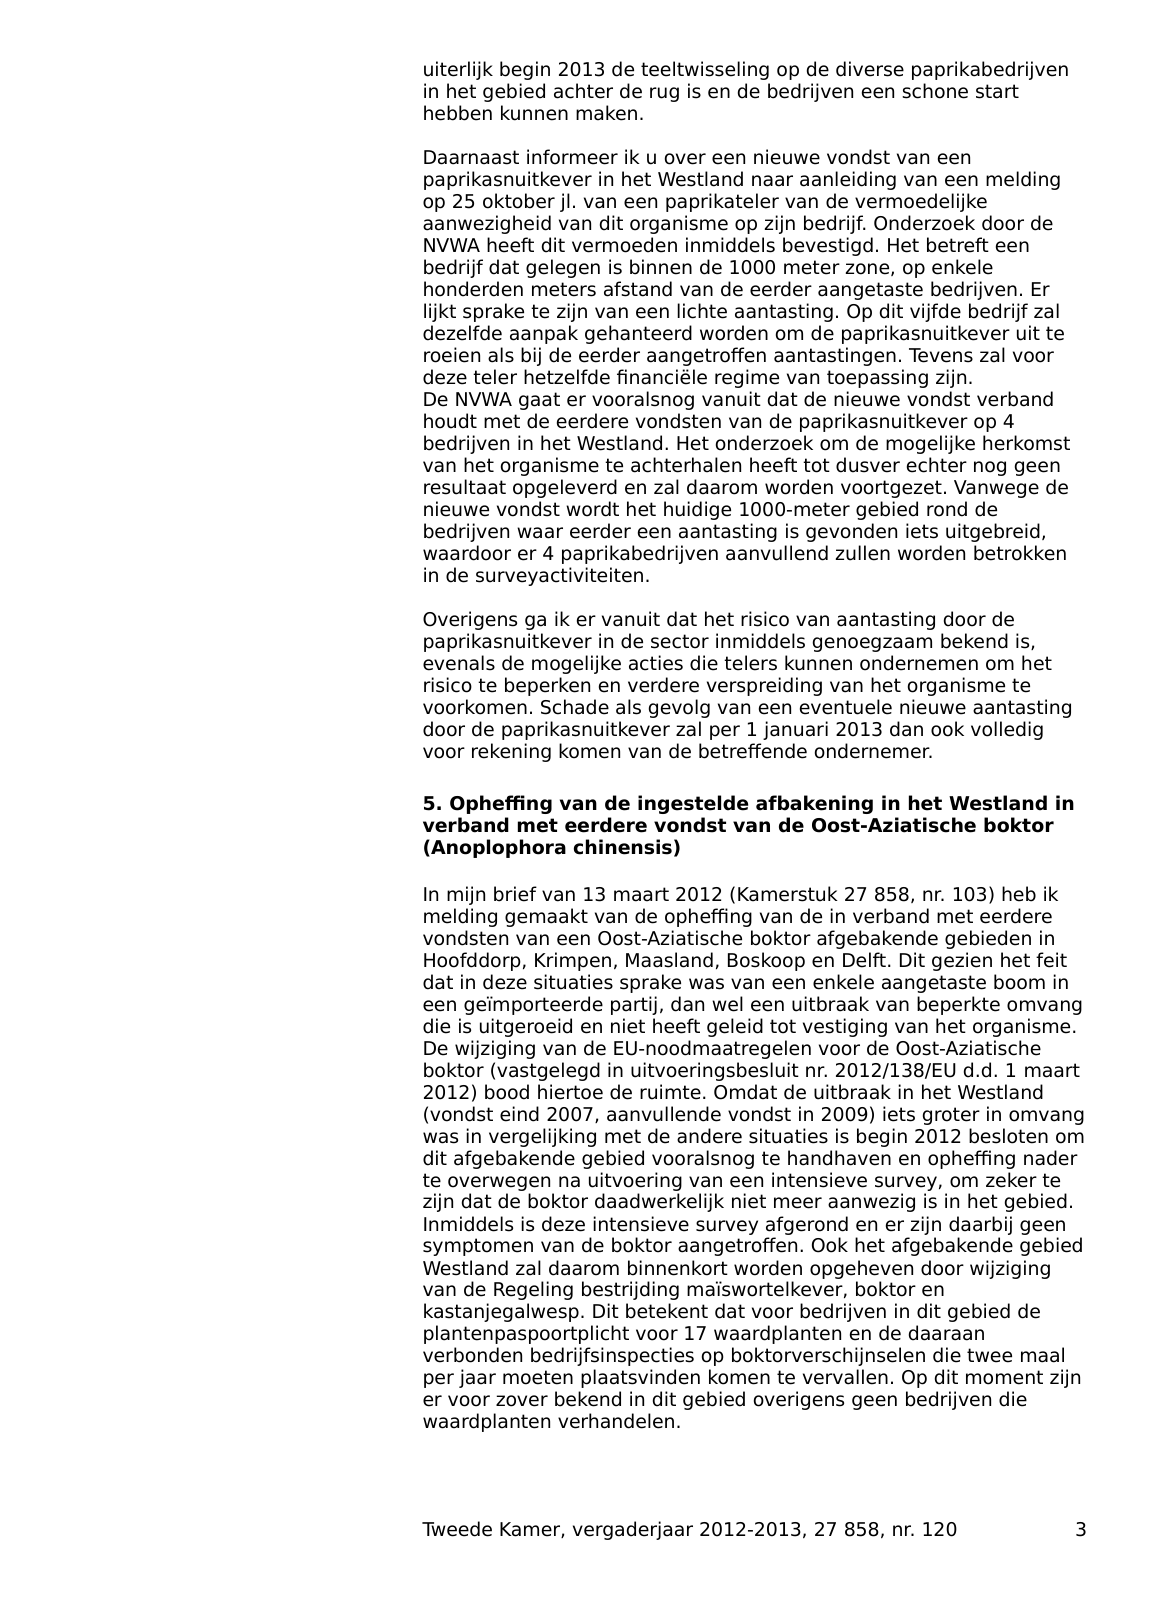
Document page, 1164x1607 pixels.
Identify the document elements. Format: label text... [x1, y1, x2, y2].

text De NVWA gaat er vooralsnog vanuit dat de nieuwe vondst verband houdt met de eerdere vondsten van de paprikasnuitkever op 4 bedrijven in het Westland. Het onderzoek om de mogelijke herkomst van het organisme te achterhalen heeft tot dusver echter nog geen resultaat opgeleverd en zal daarom worden voortgezet. Vanwege de nieuwe vondst wordt het huidige 1000-meter gebied rond de bedrijven waar eerder een aantasting is gevonden iets uitgebreid, waardoor er 4 paprikabedrijven aanvullend zullen worden betrokken in de surveyactiviteiten. [422, 389, 1087, 587]
text Overigens ga ik er vanuit dat het risico van aantasting door de paprikasnuitkever in de sector inmiddels genoegzaam bekend is, evenals de mogelijke acties die telers kunnen ondernemen om het risico te beperken en verdere verspreiding van het organisme te voorkomen. Schade als gevolg van een eventuele nieuwe aantasting door de paprikasnuitkever zal per 1 januari 2013 dan ook volledig voor rekening komen van de betreffende ondernemer. [422, 609, 1087, 763]
text uiterlijk begin 2013 de teeltwisseling op de diverse paprikabedrijven in het gebied achter de rug is en de bedrijven een schone start hebben kunnen maken. [422, 59, 1087, 125]
text Daarnaast informeer ik u over een nieuwe vondst van een paprikasnuitkever in het Westland naar aanleiding van een melding op 25 oktober jl. van een paprikateler van de vermoedelijke aanwezigheid van dit organisme op zijn bedrijf. Onderzoek door de NVWA heeft dit vermoeden inmiddels bevestigd. Het betreft een bedrijf dat gelegen is binnen de 1000 meter zone, op enkele honderden meters afstand van de eerder aangetaste bedrijven. Er lijkt sprake te zijn van een lichte aantasting. Op dit vijfde bedrijf zal dezelfde aanpak gehanteerd worden om de paprikasnuitkever uit te roeien als bij de eerder aangetroffen aantastingen. Tevens zal voor deze teler hetzelfde financiële regime van toepassing zijn. [422, 147, 1087, 389]
subtitle 5. Opheffing van de ingestelde afbakening in het Westland in verband met eerdere vondst van de Oost-Aziatische boktor (Anoplophora chinensis) [422, 793, 1087, 859]
text In mijn brief van 13 maart 2012 (Kamerstuk 27 858, nr. 103) heb ik melding gemaakt van de opheffing van de in verband met eerdere vondsten van een Oost-Aziatische boktor afgebakende gebieden in Hoofddorp, Krimpen, Maasland, Boskoop en Delft. Dit gezien het feit dat in deze situaties sprake was van een enkele aangetaste boom in een geïmporteerde partij, dan wel een uitbraak van beperkte omvang die is uitgeroeid en niet heeft geleid tot vestiging van het organisme. De wijziging van de EU-noodmaatregelen voor de Oost-Aziatische boktor (vastgelegd in uitvoeringsbesluit nr. 2012/138/EU d.d. 1 maart 2012) bood hiertoe de ruimte. Omdat de uitbraak in het Westland (vondst eind 2007, aanvullende vondst in 2009) iets groter in omvang was in vergelijking met de andere situaties is begin 2012 besloten om dit afgebakende gebied vooralsnog te handhaven en opheffing nader te overwegen na uitvoering van een intensieve survey, om zeker te zijn dat de boktor daadwerkelijk niet meer aanwezig is in het gebied. Inmiddels is deze intensieve survey afgerond en er zijn daarbij geen symptomen van de boktor aangetroffen. Ook het afgebakende gebied Westland zal daarom binnenkort worden opgeheven door wijziging van de Regeling bestrijding maïswortelkever, boktor en kastanjegalwesp. Dit betekent dat voor bedrijven in dit gebied de plantenpaspoortplicht voor 17 waardplanten en de daaraan verbonden bedrijfsinspecties op boktorverschijnselen die twee maal per jaar moeten plaatsvinden komen te vervallen. Op dit moment zijn er voor zover bekend in dit gebied overigens geen bedrijven die waardplanten verhandelen. [422, 884, 1087, 1433]
